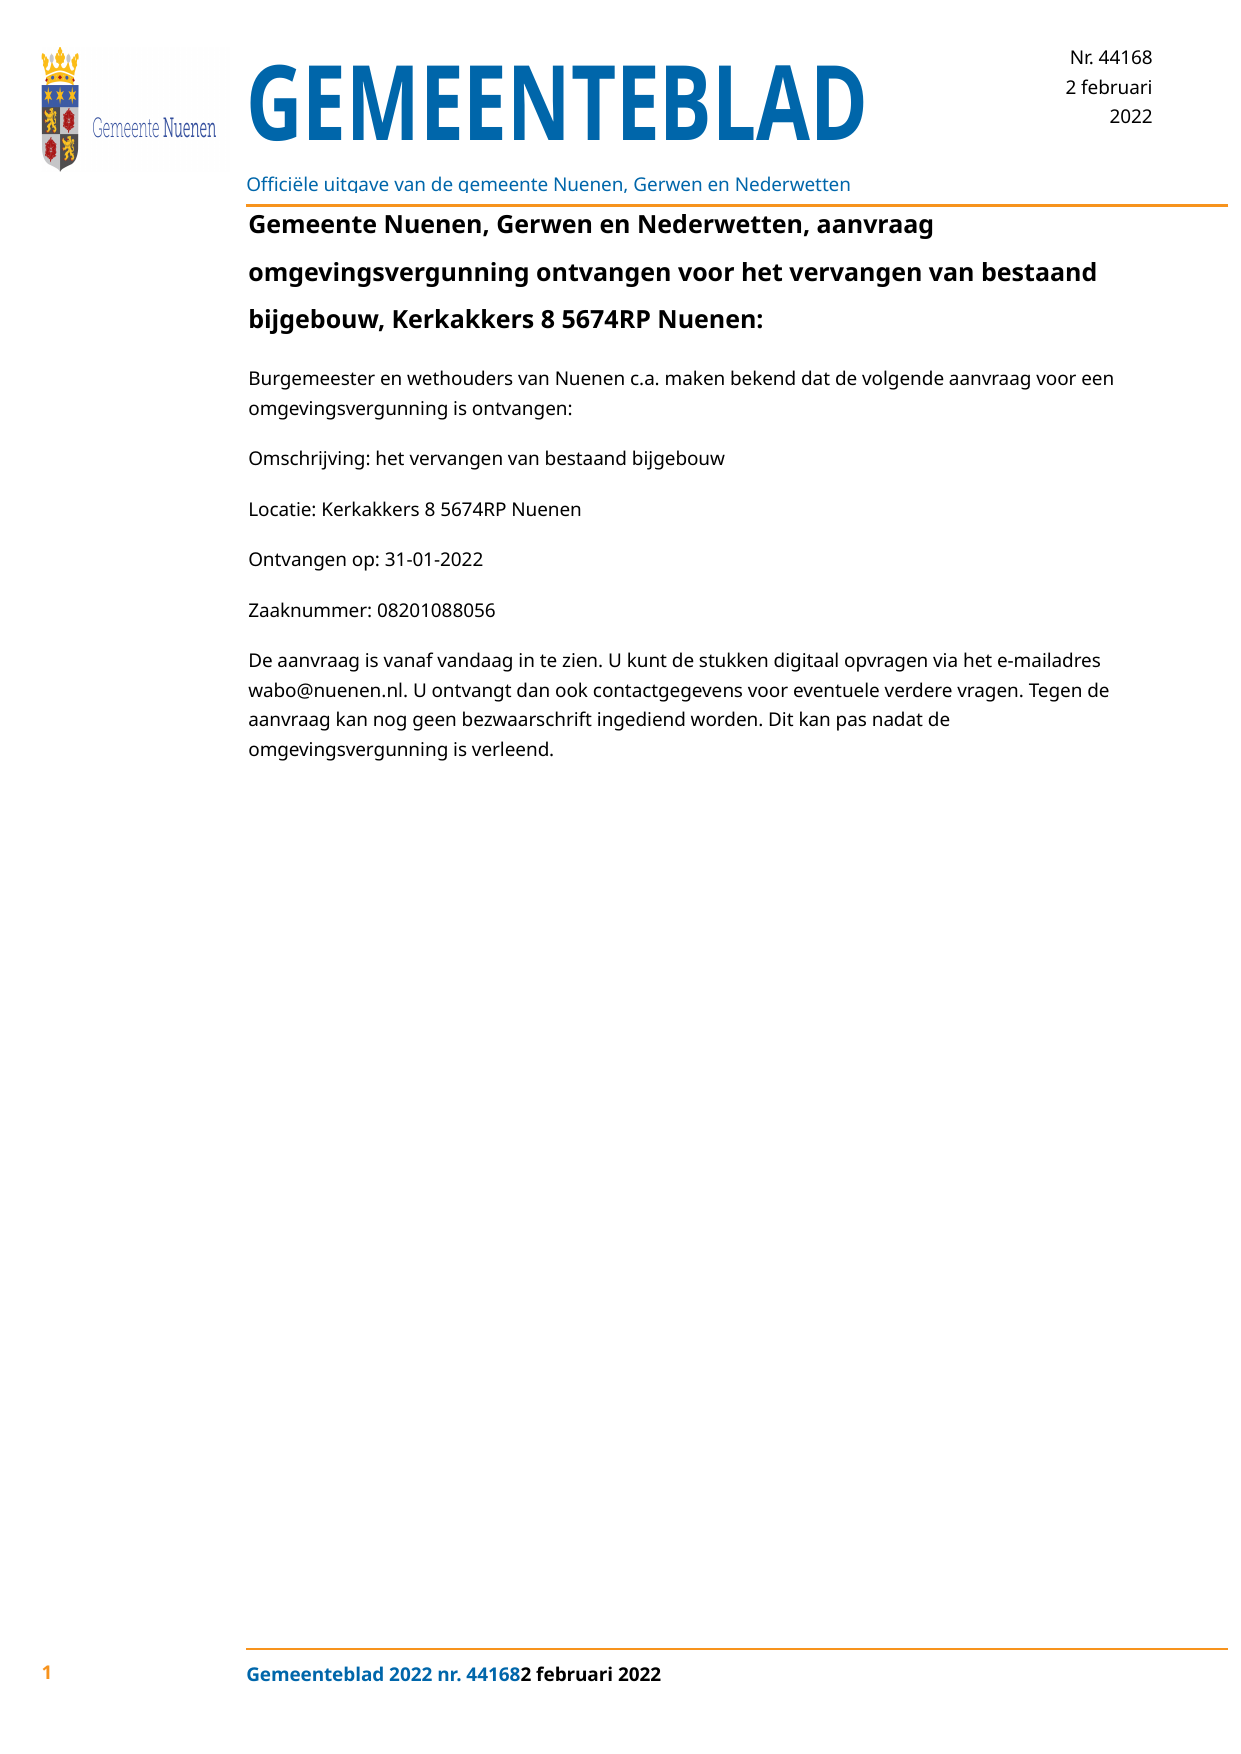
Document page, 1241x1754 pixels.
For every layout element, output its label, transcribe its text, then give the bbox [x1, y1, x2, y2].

picture [41, 47, 231, 172]
text Gemeente Nuenen, Gerwen en Nederwetten, aanvraag omgevingsvergunning ontvangen voor het vervangen van bestaand bijgebouw, Kerkakkers 8 5674RP Nuenen: [248, 207, 1152, 336]
text De aanvraag is vanaf vandaag in te zien. U kunt de stukken digitaal opvragen via het e-mailadres wabo@nuenen.nl. U ontvangt dan ook contactgegevens voor eventuele verdere vragen. Tegen de aanvraag kan nog geen bezwaarschrift ingediend worden. Dit kan pas nadat de omgevingsvergunning is verleend. [248, 647, 1152, 762]
text Zaaknummer: 08201088056 [248, 597, 1152, 622]
text Locatie: Kerkakkers 8 5674RP Nuenen [248, 496, 1152, 522]
text Ontvangen op: 31-01-2022 [248, 546, 1152, 572]
text Burgemeester en wethouders van Nuenen c.a. maken bekend dat de volgende aanvraag voor een omgevingsvergunning is ontvangen: [248, 366, 1152, 421]
text Omschrijving: het vervangen van bestaand bijgebouw [248, 446, 1152, 471]
